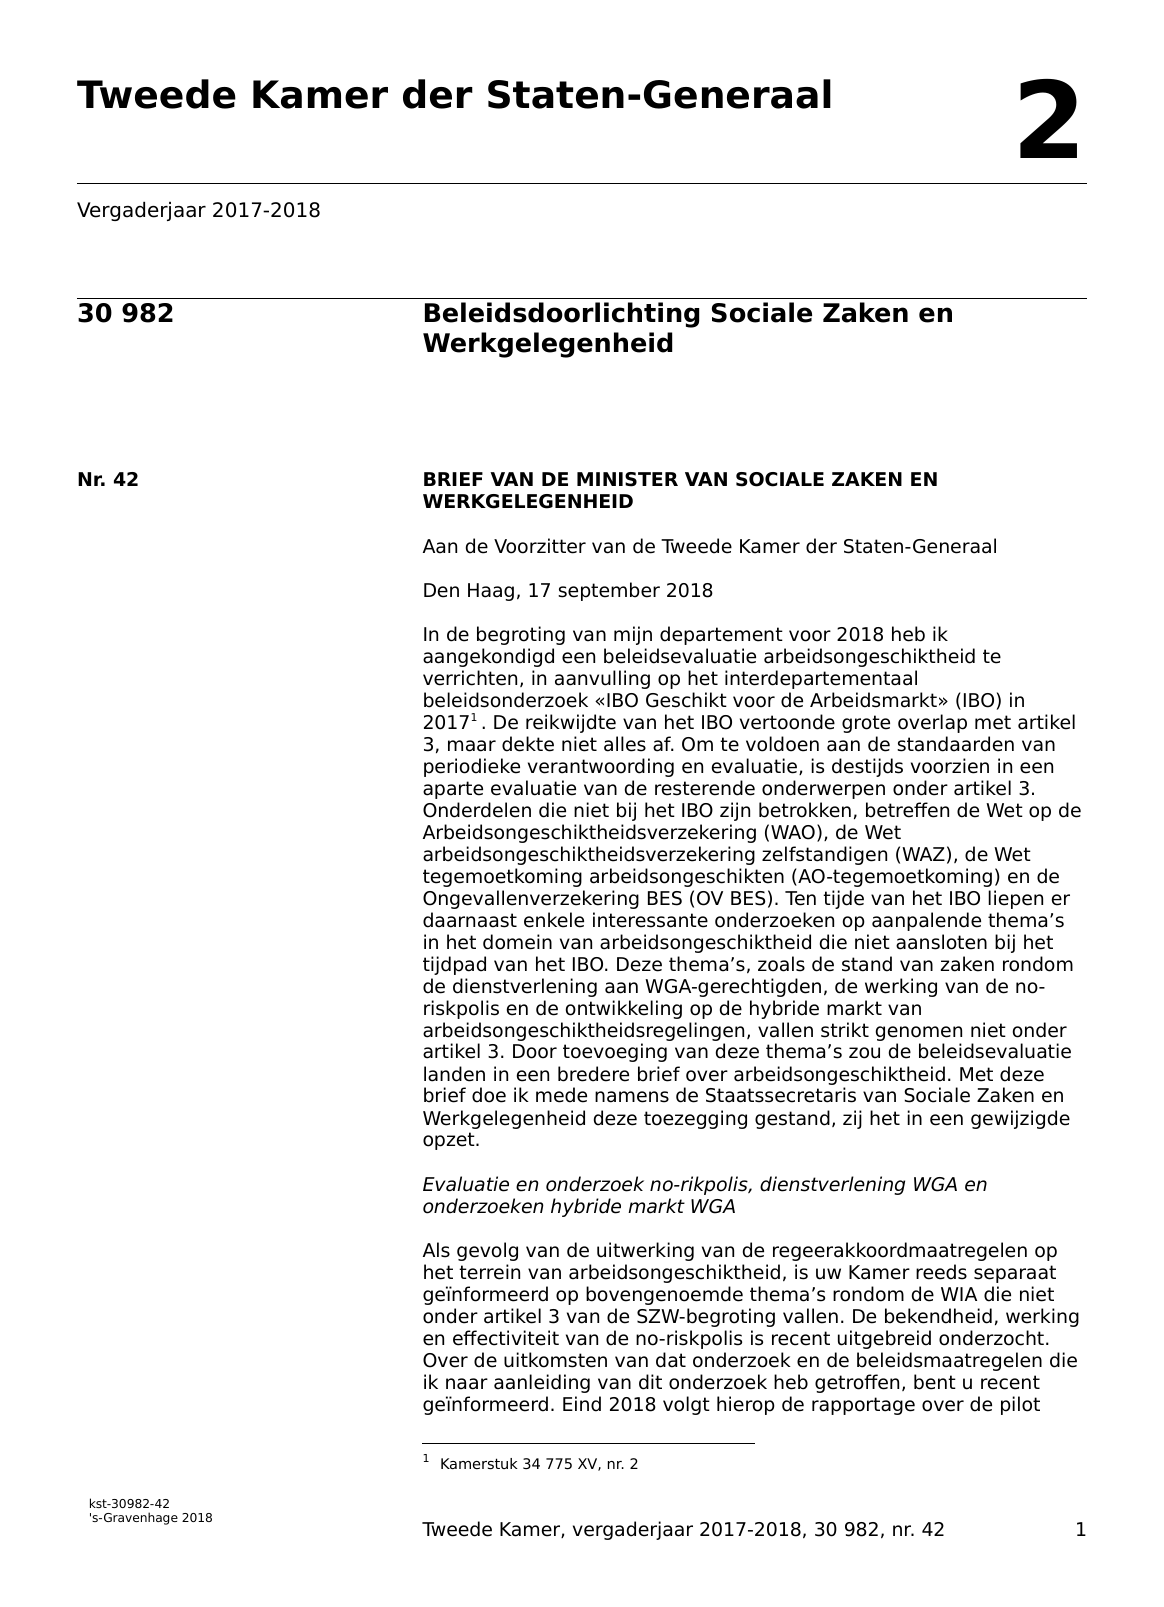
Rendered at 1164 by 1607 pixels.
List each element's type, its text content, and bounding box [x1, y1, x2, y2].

text Als gevolg van de uitwerking van de regeerakkoordmaatregelen op het terrein van arbeidsongeschiktheid, is uw Kamer reeds separaat geïnformeerd op bovengenoemde thema’s rondom de WIA die niet onder artikel 3 van de SZW-begroting vallen. De bekendheid, werking en effectiviteit van de no-riskpolis is recent uitgebreid onderzocht. Over de uitkomsten van dat onderzoek en de beleidsmaatregelen die ik naar aanleiding van dit onderzoek heb getroffen, bent u recent geïnformeerd. Eind 2018 volgt hierop de rapportage over de pilot [422, 1240, 1087, 1416]
text 's-Gravenhage 2018 [88, 1511, 323, 1525]
text Den Haag, 17 september 2018 [422, 580, 1087, 602]
text kst-30982-42 [88, 1497, 323, 1511]
text Aan de Voorzitter van de Tweede Kamer der Staten-Generaal [422, 536, 1087, 557]
text Kamerstuk 34 775 XV, nr. 2 [422, 1452, 1087, 1474]
table_header Tweede Kamer der Staten-Generaal [77, 59, 886, 183]
subtitle Nr. 42 BRIEF VAN DE MINISTER VAN SOCIALE ZAKEN EN WERKGELEGENHEID [77, 469, 1087, 513]
text In de begroting van mijn departement voor 2018 heb ik aangekondigd een beleidsevaluatie arbeidsongeschiktheid te verrichten, in aanvulling op het interdepartementaal beleidsonderzoek «IBO Geschikt voor de Arbeidsmarkt» (IBO) in 2017. De reikwijdte van het IBO vertoonde grote overlap met artikel 3, maar dekte niet alles af. Om te voldoen aan de standaarden van periodieke verantwoording en evaluatie, is destijds voorzien in een aparte evaluatie van de resterende onderwerpen onder artikel 3. Onderdelen die niet bij het IBO zijn betrokken, betreffen de Wet op de Arbeidsongeschiktheidsverzekering (WAO), de Wet arbeidsongeschiktheidsverzekering zelfstandigen (WAZ), de Wet tegemoetkoming arbeidsongeschikten (AO-tegemoetkoming) en de Ongevallenverzekering BES (OV BES). Ten tijde van het IBO liepen er daarnaast enkele interessante onderzoeken op aanpalende thema’s in het domein van arbeidsongeschiktheid die niet aansloten bij het tijdpad van het IBO. Deze thema’s, zoals de stand van zaken rondom de dienstverlening aan WGA-gerechtigden, de werking van de no-riskpolis en de ontwikkeling op de hybride markt van arbeidsongeschiktheidsregelingen, vallen strikt genomen niet onder artikel 3. Door toevoeging van deze thema’s zou de beleidsevaluatie landen in een bredere brief over arbeidsongeschiktheid. Met deze brief doe ik mede namens de Staatssecretaris van Sociale Zaken en Werkgelegenheid deze toezegging gestand, zij het in een gewijzigde opzet. [422, 624, 1087, 1151]
subtitle Evaluatie en onderzoek no-rikpolis, dienstverlening WGA en onderzoeken hybride markt WGA [422, 1173, 1087, 1217]
subtitle 30 982 Beleidsdoorlichting Sociale Zaken en Werkgelegenheid [77, 299, 1087, 358]
table_header 2 [886, 59, 1087, 183]
table_cell Vergaderjaar 2017-2018 [77, 184, 1087, 298]
